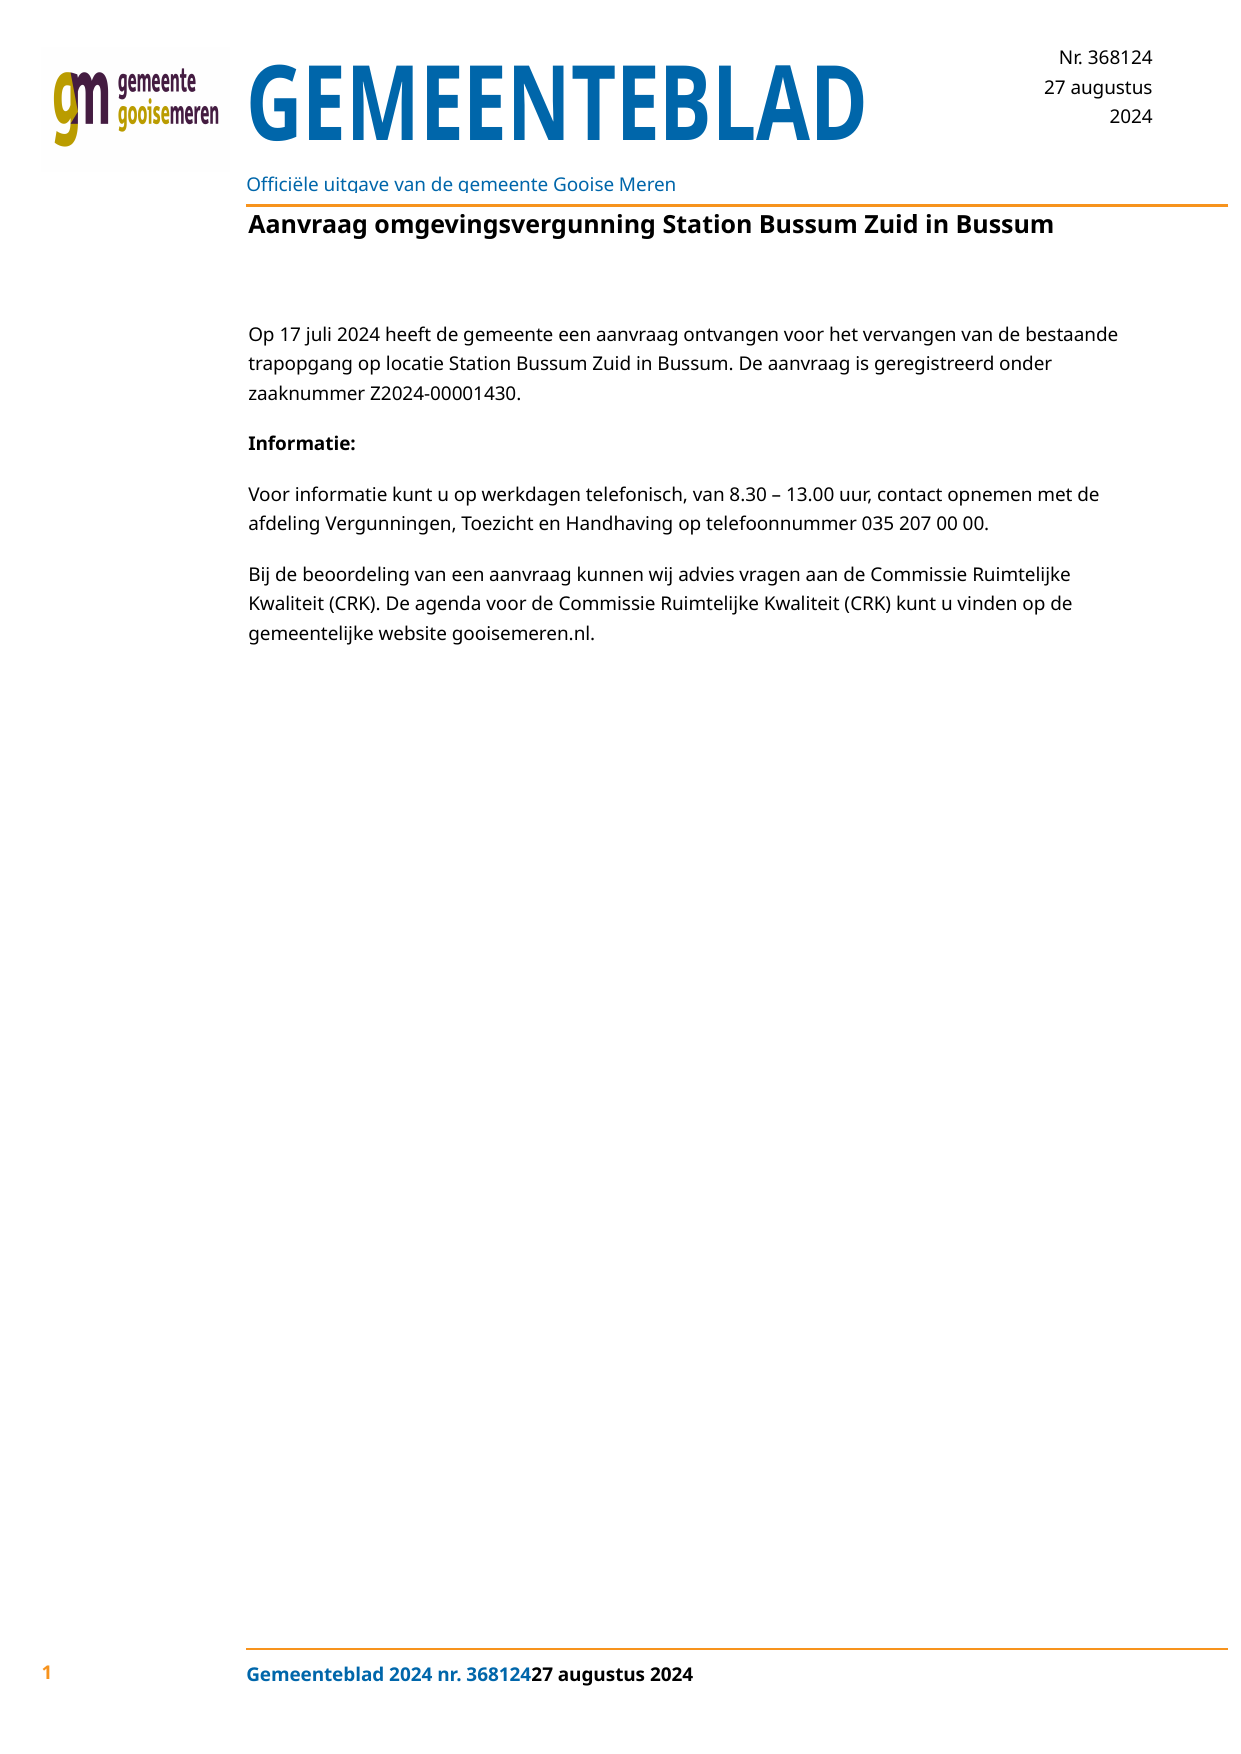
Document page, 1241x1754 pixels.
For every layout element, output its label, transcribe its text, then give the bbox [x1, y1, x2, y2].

picture [41, 47, 231, 172]
text Aanvraag omgevingsvergunning Station Bussum Zuid in Bussum [248, 207, 1152, 241]
text Informatie: [248, 430, 1152, 456]
text Op 17 juli 2024 heeft de gemeente een aanvraag ontvangen voor het vervangen van de bestaande trapopgang op locatie Station Bussum Zuid in Bussum. De aanvraag is geregistreerd onder zaaknummer Z2024-00001430. [248, 321, 1152, 406]
text Voor informatie kunt u op werkdagen telefonisch, van 8.30 – 13.00 uur, contact opnemen met de afdeling Vergunningen, Toezicht en Handhaving op telefoonnummer 035 207 00 00. [248, 481, 1152, 536]
text Bij de beoordeling van een aanvraag kunnen wij advies vragen aan de Commissie Ruimtelijke Kwaliteit (CRK). De agenda voor de Commissie Ruimtelijke Kwaliteit (CRK) kunt u vinden op de gemeentelijke website gooisemeren.nl. [248, 561, 1152, 646]
